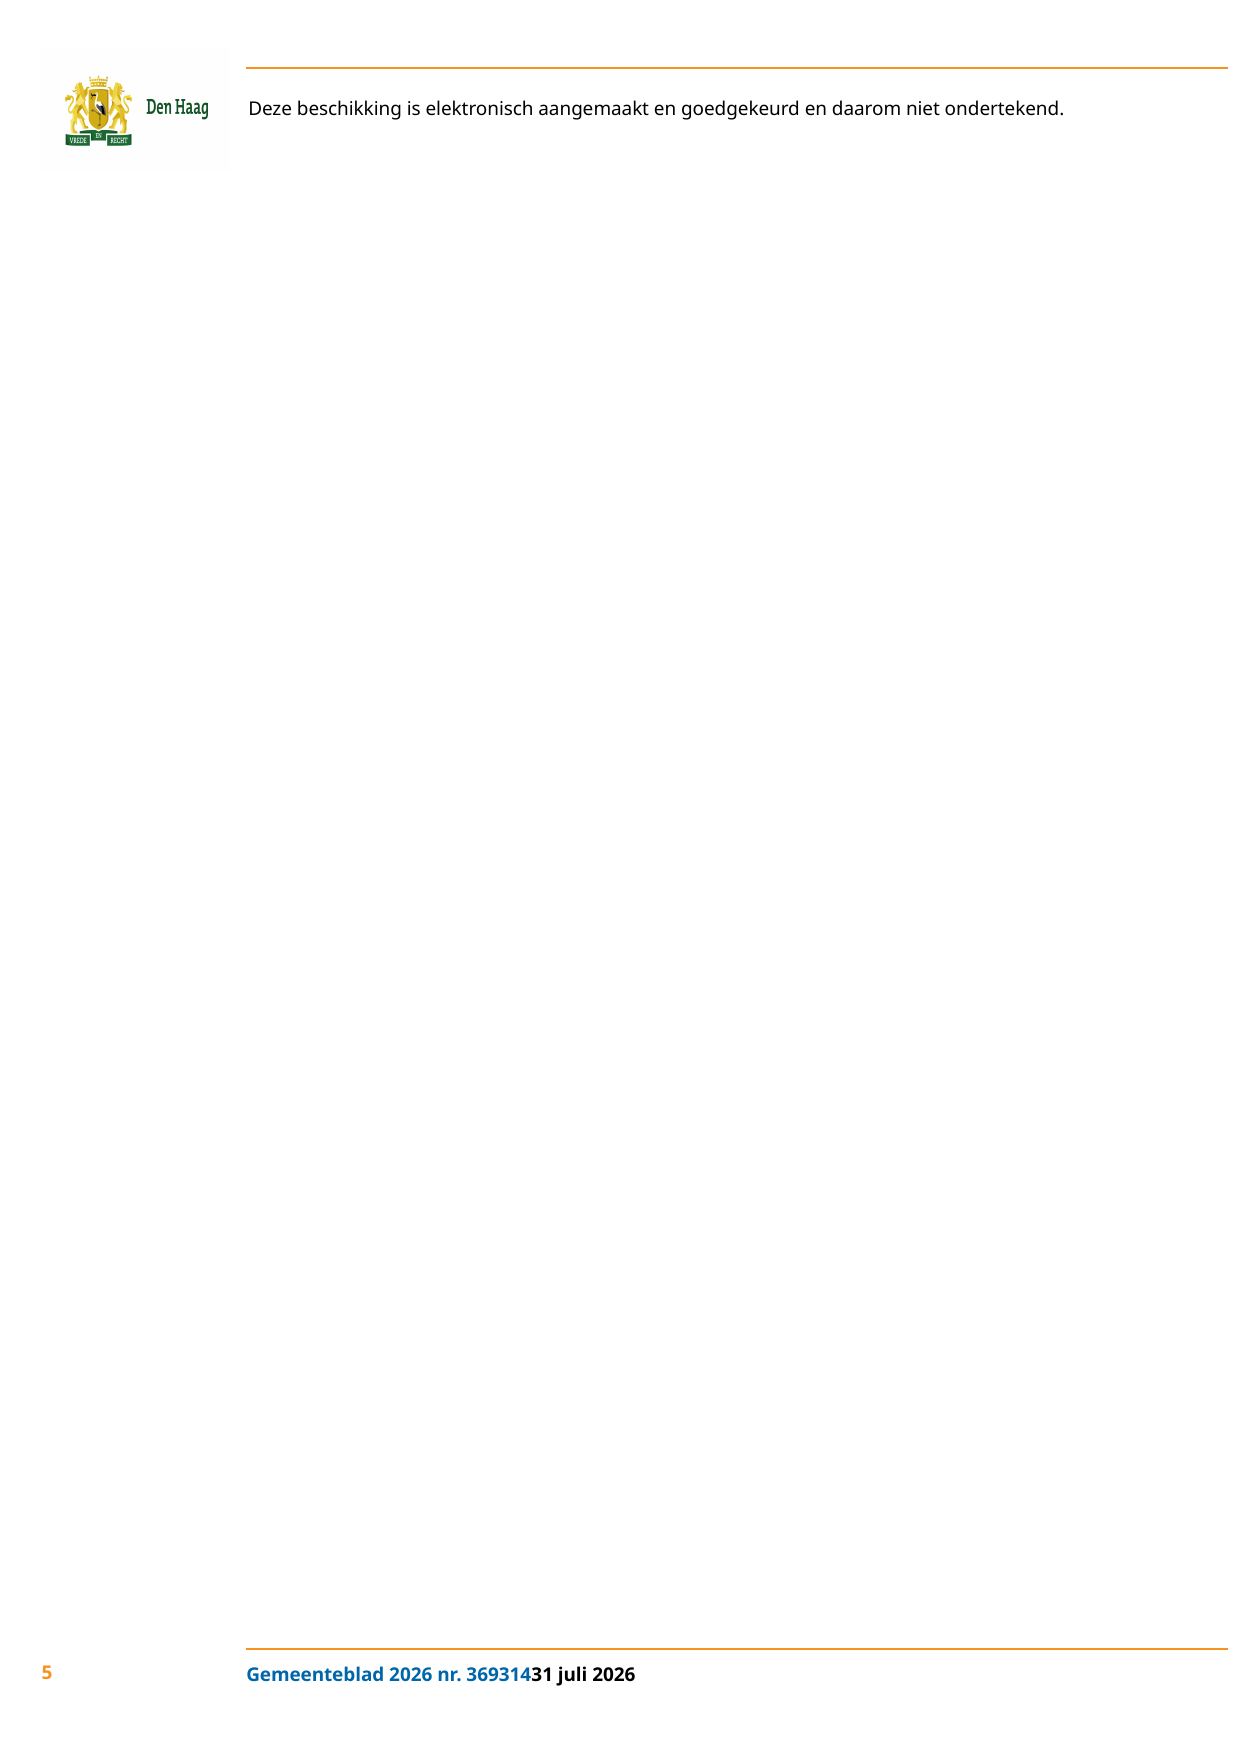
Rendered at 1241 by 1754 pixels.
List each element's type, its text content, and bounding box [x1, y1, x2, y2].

text Deze beschikking is elektronisch aangemaakt en goedgekeurd en daarom niet ondertekend. [248, 95, 1152, 121]
picture [41, 47, 231, 172]
